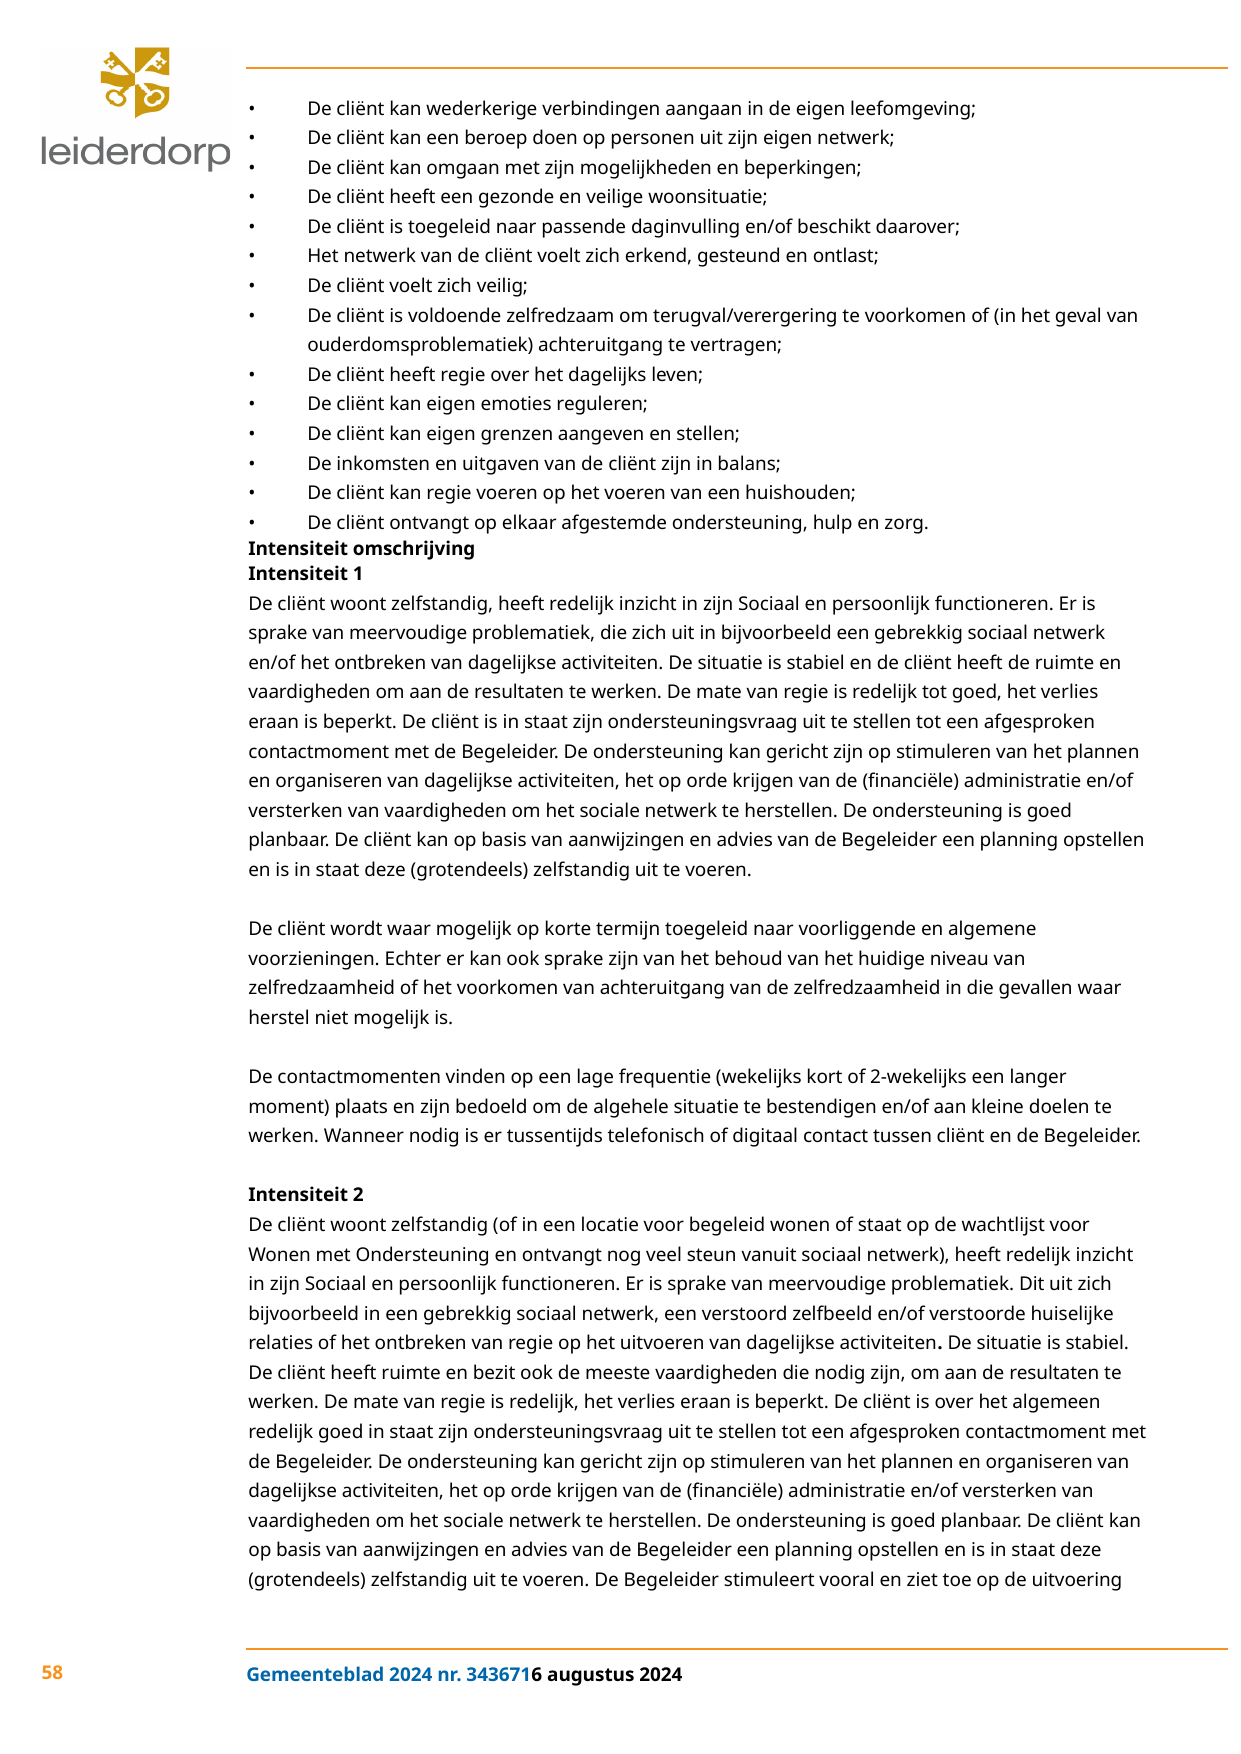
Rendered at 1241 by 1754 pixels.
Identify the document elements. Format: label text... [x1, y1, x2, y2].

picture [41, 47, 231, 172]
table_cell Intensiteit omschrijving [248, 535, 1152, 560]
table_cell Intensiteit 1 De cliënt woont zelfstandig, heeft redelijk inzicht in zijn Sociaal en persoonlijk functioneren. Er is sprake van meervoudige problematiek, die zich uit in bijvoorbeeld een gebrekkig sociaal netwerk en/of het ontbreken van dagelijkse activiteiten. De situatie is stabiel en de cliënt heeft de ruimte en vaardigheden om aan de resultaten te werken. De mate van regie is redelijk tot goed, het verlies eraan is beperkt. De cliënt is in staat zijn ondersteuningsvraag uit te stellen tot een afgesproken contactmoment met de Begeleider. De ondersteuning kan gericht zijn op stimuleren van het plannen en organiseren van dagelijkse activiteiten, het op orde krijgen van de (financiële) administratie en/of versterken van vaardigheden om het sociale netwerk te herstellen. De ondersteuning is goed planbaar. De cliënt kan op basis van aanwijzingen en advies van de Begeleider een planning opstellen en is in staat deze (grotendeels) zelfstandig uit te voeren. De cliënt wordt waar mogelijk op korte termijn toegeleid naar voorliggende en algemene voorzieningen. Echter er kan ook sprake zijn van het behoud van het huidige niveau van zelfredzaamheid of het voorkomen van achteruitgang van de zelfredzaamheid in die gevallen waar herstel niet mogelijk is. De contactmomenten vinden op een lage frequentie (wekelijks kort of 2-wekelijks een langer moment) plaats en zijn bedoeld om de algehele situatie te bestendigen en/of aan kleine doelen te werken. Wanneer nodig is er tussentijds telefonisch of digitaal contact tussen cliënt en de Begeleider. Intensiteit 2 De cliënt woont zelfstandig (of in een locatie voor begeleid wonen of staat op de wachtlijst voor Wonen met Ondersteuning en ontvangt nog veel steun vanuit sociaal netwerk), heeft redelijk inzicht in zijn Sociaal en persoonlijk functioneren. Er is sprake van meervoudige problematiek. Dit uit zich bijvoorbeeld in een gebrekkig sociaal netwerk, een verstoord zelfbeeld en/of verstoorde huiselijke relaties of het ontbreken van regie op het uitvoeren van dagelijkse activiteiten. De situatie is stabiel. De cliënt heeft ruimte en bezit ook de meeste vaardigheden die nodig zijn, om aan de resultaten te werken. De mate van regie is redelijk, het verlies eraan is beperkt. De cliënt is over het algemeen redelijk goed in staat zijn ondersteuningsvraag uit te stellen tot een afgesproken contactmoment met de Begeleider. De ondersteuning kan gericht zijn op stimuleren van het plannen en organiseren van dagelijkse activiteiten, het op orde krijgen van de (financiële) administratie en/of versterken van vaardigheden om het sociale netwerk te herstellen. De ondersteuning is goed planbaar. De cliënt kan op basis van aanwijzingen en advies van de Begeleider een planning opstellen en is in staat deze (grotendeels) zelfstandig uit te voeren. De Begeleider stimuleert vooral en ziet toe op de uitvoering [248, 560, 1152, 1592]
table_cell De cliënt kan wederkerige verbindingen aangaan in de eigen leefomgeving; De cliënt kan een beroep doen op personen uit zijn eigen netwerk; De cliënt kan omgaan met zijn mogelijkheden en beperkingen; De cliënt heeft een gezonde en veilige woonsituatie; De cliënt is toegeleid naar passende daginvulling en/of beschikt daarover; Het netwerk van de cliënt voelt zich erkend, gesteund en ontlast; De cliënt voelt zich veilig; De cliënt is voldoende zelfredzaam om terugval/verergering te voorkomen of (in het geval van ouderdomsproblematiek) achteruitgang te vertragen; De cliënt heeft regie over het dagelijks leven; De cliënt kan eigen emoties reguleren; De cliënt kan eigen grenzen aangeven en stellen; De inkomsten en uitgaven van de cliënt zijn in balans; De cliënt kan regie voeren op het voeren van een huishouden; De cliënt ontvangt op elkaar afgestemde ondersteuning, hulp en zorg. [248, 95, 1152, 535]
